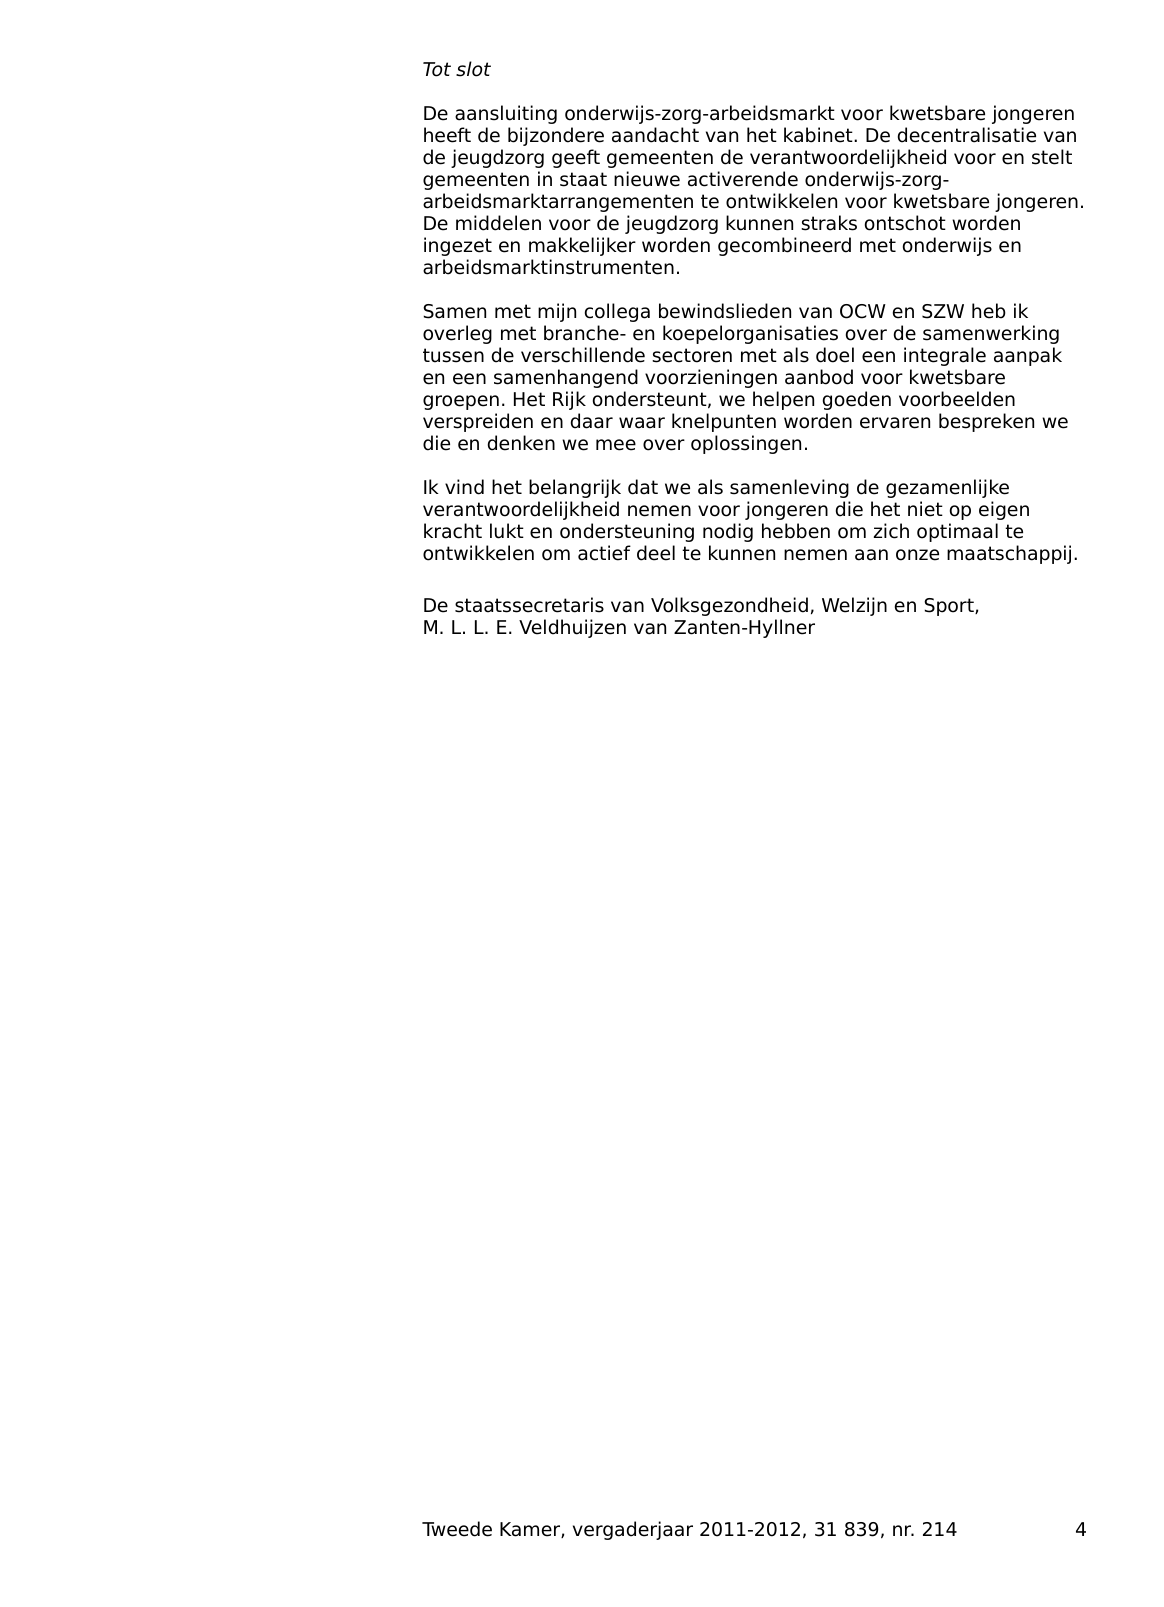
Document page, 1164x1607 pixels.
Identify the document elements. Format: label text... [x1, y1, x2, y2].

text De aansluiting onderwijs-zorg-arbeidsmarkt voor kwetsbare jongeren heeft de bijzondere aandacht van het kabinet. De decentralisatie van de jeugdzorg geeft gemeenten de verantwoordelijkheid voor en stelt gemeenten in staat nieuwe activerende onderwijs-zorg-arbeidsmarktarrangementen te ontwikkelen voor kwetsbare jongeren. De middelen voor de jeugdzorg kunnen straks ontschot worden ingezet en makkelijker worden gecombineerd met onderwijs en arbeidsmarktinstrumenten. [422, 103, 1087, 279]
subtitle Tot slot [422, 59, 1087, 81]
text Ik vind het belangrijk dat we als samenleving de gezamenlijke verantwoordelijkheid nemen voor jongeren die het niet op eigen kracht lukt en ondersteuning nodig hebben om zich optimaal te ontwikkelen om actief deel te kunnen nemen aan onze maatschappij. [422, 477, 1087, 565]
text Samen met mijn collega bewindslieden van OCW en SZW heb ik overleg met branche- en koepelorganisaties over de samenwerking tussen de verschillende sectoren met als doel een integrale aanpak en een samenhangend voorzieningen aanbod voor kwetsbare groepen. Het Rijk ondersteunt, we helpen goeden voorbeelden verspreiden en daar waar knelpunten worden ervaren bespreken we die en denken we mee over oplossingen. [422, 301, 1087, 455]
text De staatssecretaris van Volksgezondheid, Welzijn en Sport, M. L. L. E. Veldhuijzen van Zanten-Hyllner [422, 595, 1087, 639]
